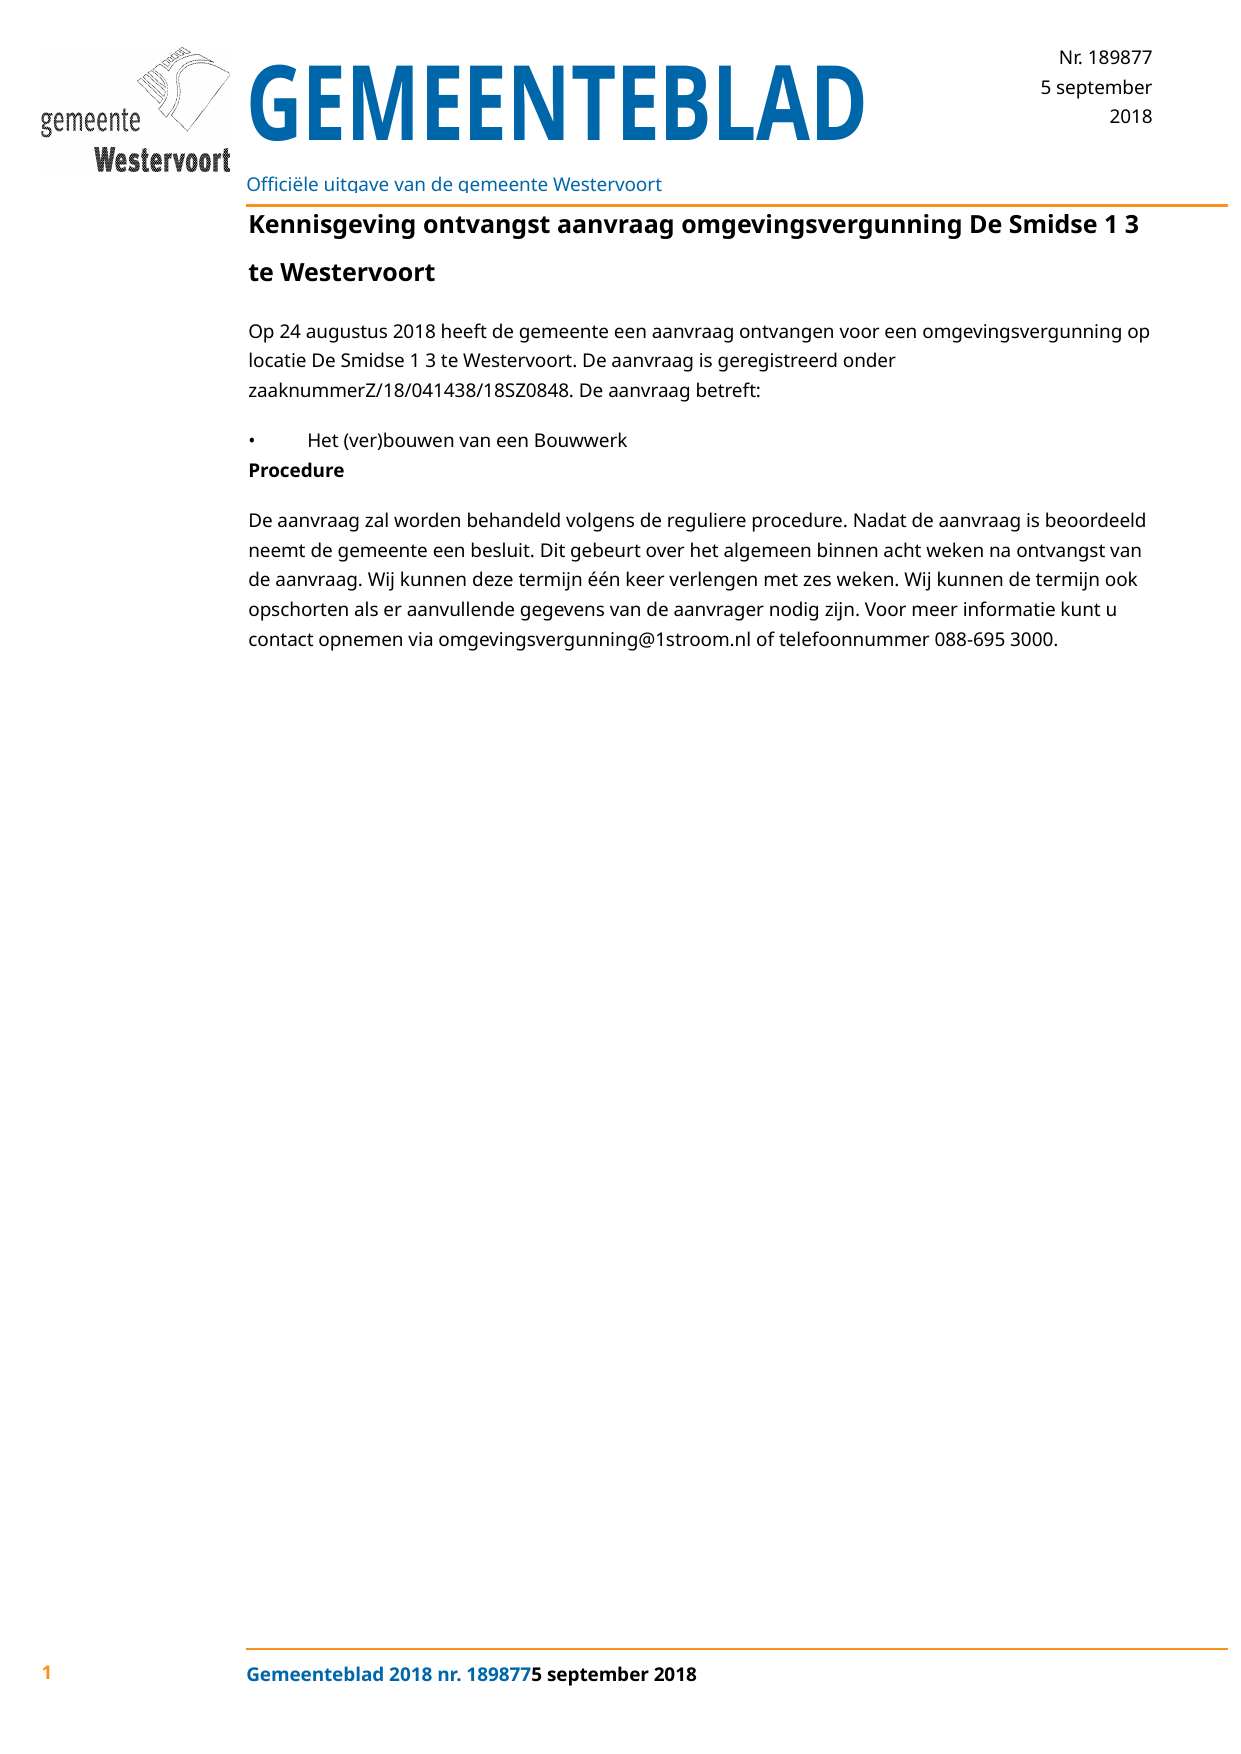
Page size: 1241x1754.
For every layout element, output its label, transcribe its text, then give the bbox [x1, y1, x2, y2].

text Op 24 augustus 2018 heeft de gemeente een aanvraag ontvangen voor een omgevingsvergunning op locatie De Smidse 1 3 te Westervoort. De aanvraag is geregistreerd onder zaaknummerZ/18/041438/18SZ0848. De aanvraag betreft: [248, 318, 1152, 403]
picture [41, 47, 231, 172]
text De aanvraag zal worden behandeld volgens de reguliere procedure. Nadat de aanvraag is beoordeeld neemt de gemeente een besluit. Dit gebeurt over het algemeen binnen acht weken na ontvangst van de aanvraag. Wij kunnen deze termijn één keer verlengen met zes weken. Wij kunnen de termijn ook opschorten als er aanvullende gegevens van de aanvrager nodig zijn. Voor meer informatie kunt u contact opnemen via omgevingsvergunning@1stroom.nl of telefoonnummer 088-695 3000. [248, 507, 1152, 652]
list Het (ver)bouwen van een Bouwwerk [248, 427, 1152, 453]
text Kennisgeving ontvangst aanvraag omgevingsvergunning De Smidse 1 3 te Westervoort [248, 207, 1152, 288]
text Procedure [248, 457, 1152, 483]
